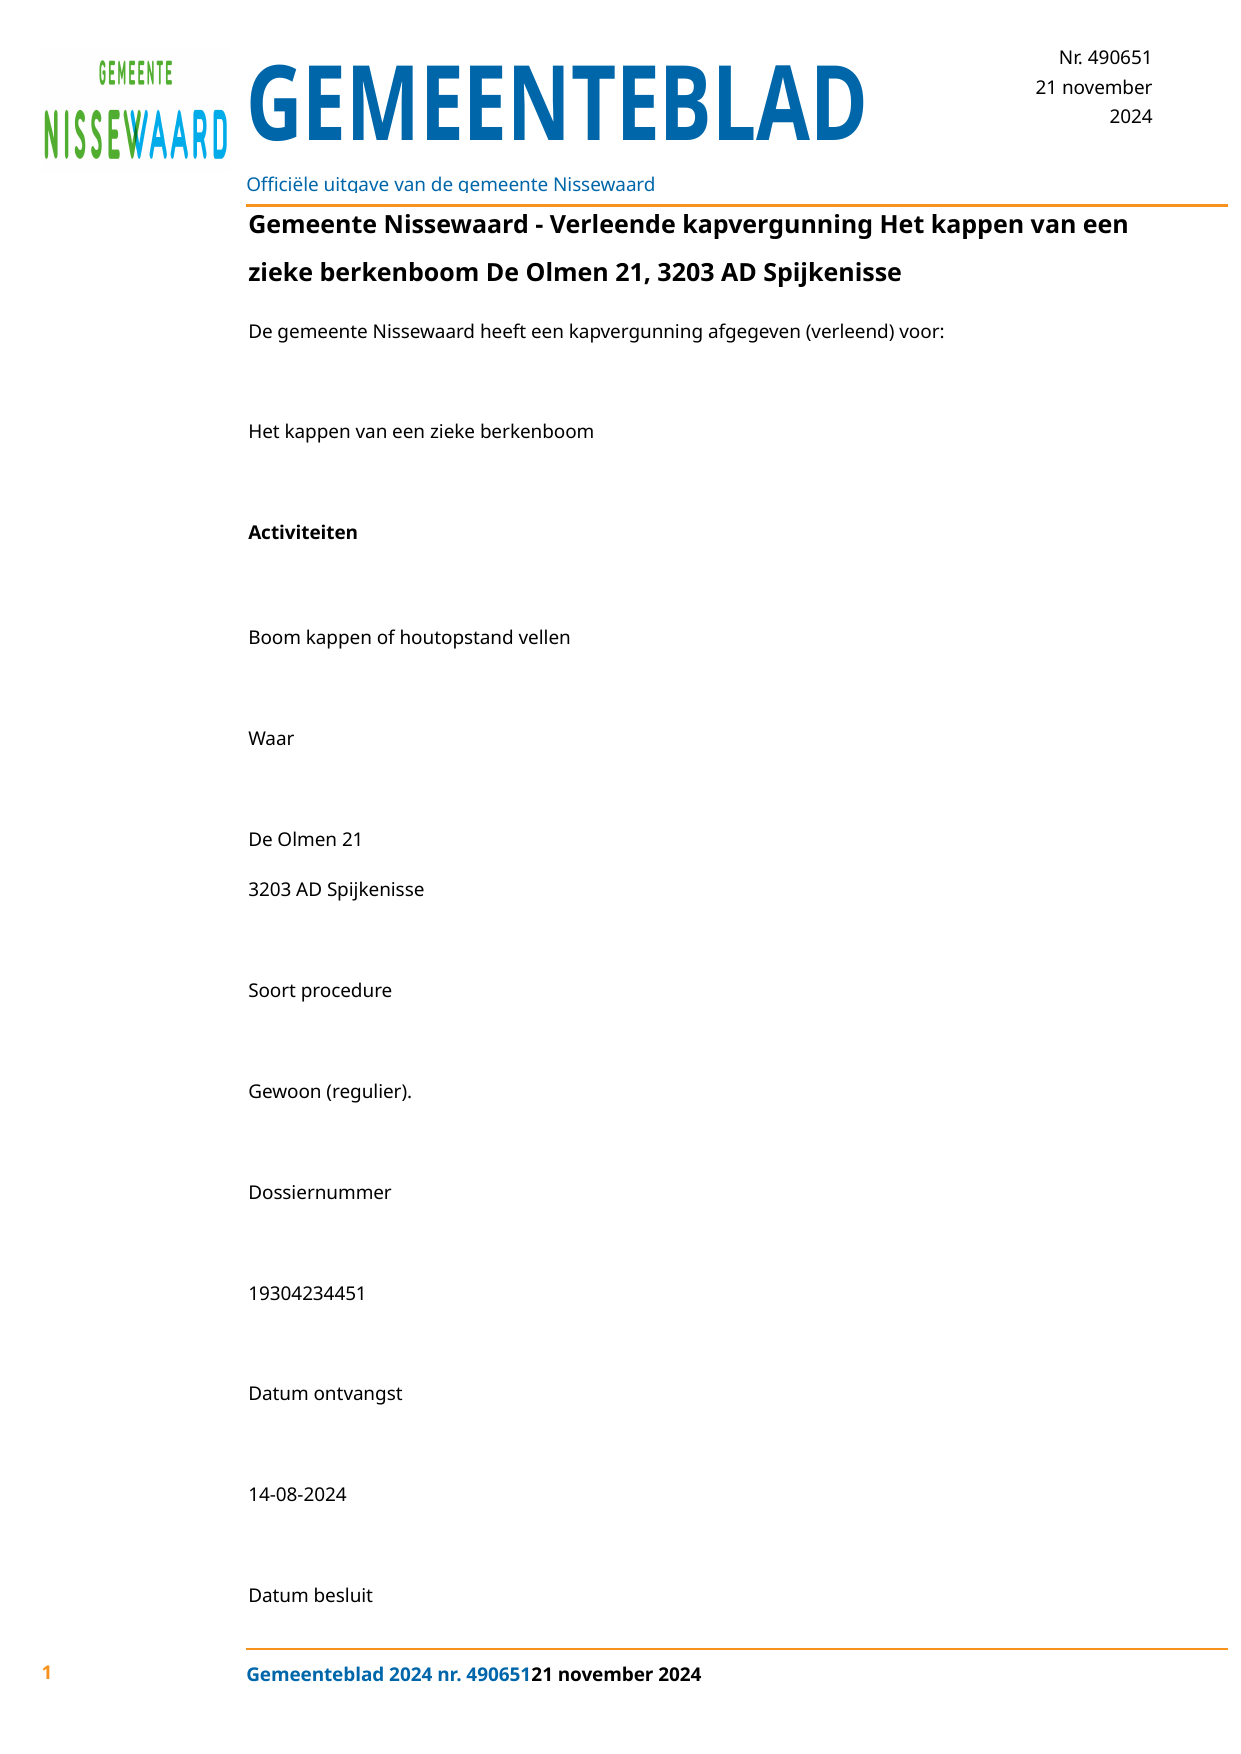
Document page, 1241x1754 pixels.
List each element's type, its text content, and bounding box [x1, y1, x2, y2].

text Gemeente Nissewaard - Verleende kapvergunning Het kappen van een zieke berkenboom De Olmen 21, 3203 AD Spijkenisse [248, 207, 1152, 288]
text De gemeente Nissewaard heeft een kapvergunning afgegeven (verleend) voor: [248, 318, 1152, 344]
text 14-08-2024 [248, 1481, 1152, 1507]
text Het kappen van een zieke berkenboom [248, 419, 1152, 444]
text De Olmen 21 [248, 826, 1152, 852]
text Boom kappen of houtopstand vellen [248, 624, 1152, 650]
text Datum ontvangst [248, 1381, 1152, 1406]
text Gewoon (regulier). [248, 1078, 1152, 1104]
text 3203 AD Spijkenisse [248, 876, 1152, 902]
text Activiteiten [248, 519, 1152, 545]
picture [41, 47, 231, 172]
text 19304234451 [248, 1280, 1152, 1306]
text Soort procedure [248, 977, 1152, 1003]
text ﻿ [248, 570, 1152, 599]
text Dossiernummer [248, 1179, 1152, 1205]
text Waar [248, 725, 1152, 751]
text Datum besluit [248, 1582, 1152, 1608]
